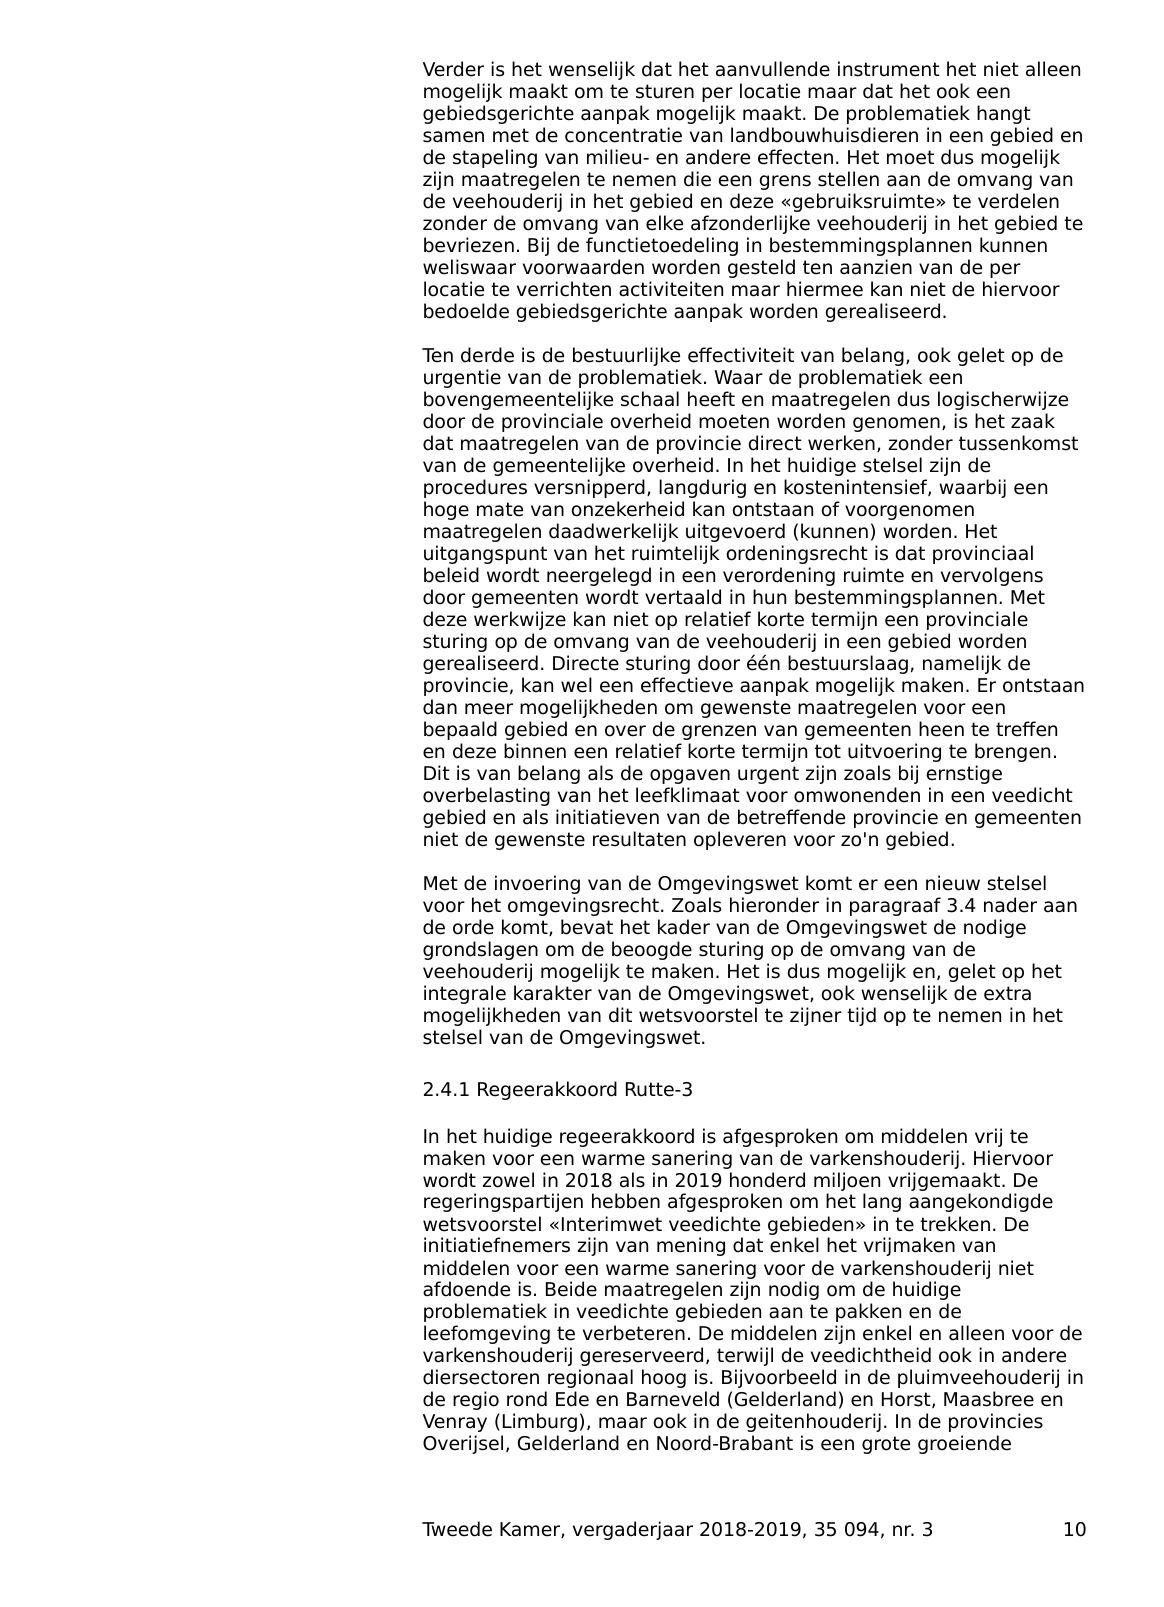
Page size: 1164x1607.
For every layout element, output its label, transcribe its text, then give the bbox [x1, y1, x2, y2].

text Verder is het wenselijk dat het aanvullende instrument het niet alleen mogelijk maakt om te sturen per locatie maar dat het ook een gebiedsgerichte aanpak mogelijk maakt. De problematiek hangt samen met de concentratie van landbouwhuisdieren in een gebied en de stapeling van milieu- en andere effecten. Het moet dus mogelijk zijn maatregelen te nemen die een grens stellen aan de omvang van de veehouderij in het gebied en deze «gebruiksruimte» te verdelen zonder de omvang van elke afzonderlijke veehouderij in het gebied te bevriezen. Bij de functietoedeling in bestemmingsplannen kunnen weliswaar voorwaarden worden gesteld ten aanzien van de per locatie te verrichten activiteiten maar hiermee kan niet de hiervoor bedoelde gebiedsgerichte aanpak worden gerealiseerd. [422, 59, 1087, 323]
text In het huidige regeerakkoord is afgesproken om middelen vrij te maken voor een warme sanering van de varkenshouderij. Hiervoor wordt zowel in 2018 als in 2019 honderd miljoen vrijgemaakt. De regeringspartijen hebben afgesproken om het lang aangekondigde wetsvoorstel «Interimwet veedichte gebieden» in te trekken. De initiatiefnemers zijn van mening dat enkel het vrijmaken van middelen voor een warme sanering voor de varkenshouderij niet afdoende is. Beide maatregelen zijn nodig om de huidige problematiek in veedichte gebieden aan te pakken en de leefomgeving te verbeteren. De middelen zijn enkel en alleen voor de varkenshouderij gereserveerd, terwijl de veedichtheid ook in andere diersectoren regionaal hoog is. Bijvoorbeeld in de pluimveehouderij in de regio rond Ede en Barneveld (Gelderland) en Horst, Maasbree en Venray (Limburg), maar ook in de geitenhouderij. In de provincies Overijsel, Gelderland en Noord-Brabant is een grote groeiende [422, 1126, 1087, 1455]
subtitle 2.4.1 Regeerakkoord Rutte-3 [422, 1078, 1087, 1101]
text Ten derde is de bestuurlijke effectiviteit van belang, ook gelet op de urgentie van de problematiek. Waar de problematiek een bovengemeentelijke schaal heeft en maatregelen dus logischerwijze door de provinciale overheid moeten worden genomen, is het zaak dat maatregelen van de provincie direct werken, zonder tussenkomst van de gemeentelijke overheid. In het huidige stelsel zijn de procedures versnipperd, langdurig en kostenintensief, waarbij een hoge mate van onzekerheid kan ontstaan of voorgenomen maatregelen daadwerkelijk uitgevoerd (kunnen) worden. Het uitgangspunt van het ruimtelijk ordeningsrecht is dat provinciaal beleid wordt neergelegd in een verordening ruimte en vervolgens door gemeenten wordt vertaald in hun bestemmingsplannen. Met deze werkwijze kan niet op relatief korte termijn een provinciale sturing op de omvang van de veehouderij in een gebied worden gerealiseerd. Directe sturing door één bestuurslaag, namelijk de provincie, kan wel een effectieve aanpak mogelijk maken. Er ontstaan dan meer mogelijkheden om gewenste maatregelen voor een bepaald gebied en over de grenzen van gemeenten heen te treffen en deze binnen een relatief korte termijn tot uitvoering te brengen. Dit is van belang als de opgaven urgent zijn zoals bij ernstige overbelasting van het leefklimaat voor omwonenden in een veedicht gebied en als initiatieven van de betreffende provincie en gemeenten niet de gewenste resultaten opleveren voor zo'n gebied. [422, 345, 1087, 851]
text Met de invoering van de Omgevingswet komt er een nieuw stelsel voor het omgevingsrecht. Zoals hieronder in paragraaf 3.4 nader aan de orde komt, bevat het kader van de Omgevingswet de nodige grondslagen om de beoogde sturing op de omvang van de veehouderij mogelijk te maken. Het is dus mogelijk en, gelet op het integrale karakter van de Omgevingswet, ook wenselijk de extra mogelijkheden van dit wetsvoorstel te zijner tijd op te nemen in het stelsel van de Omgevingswet. [422, 873, 1087, 1048]
